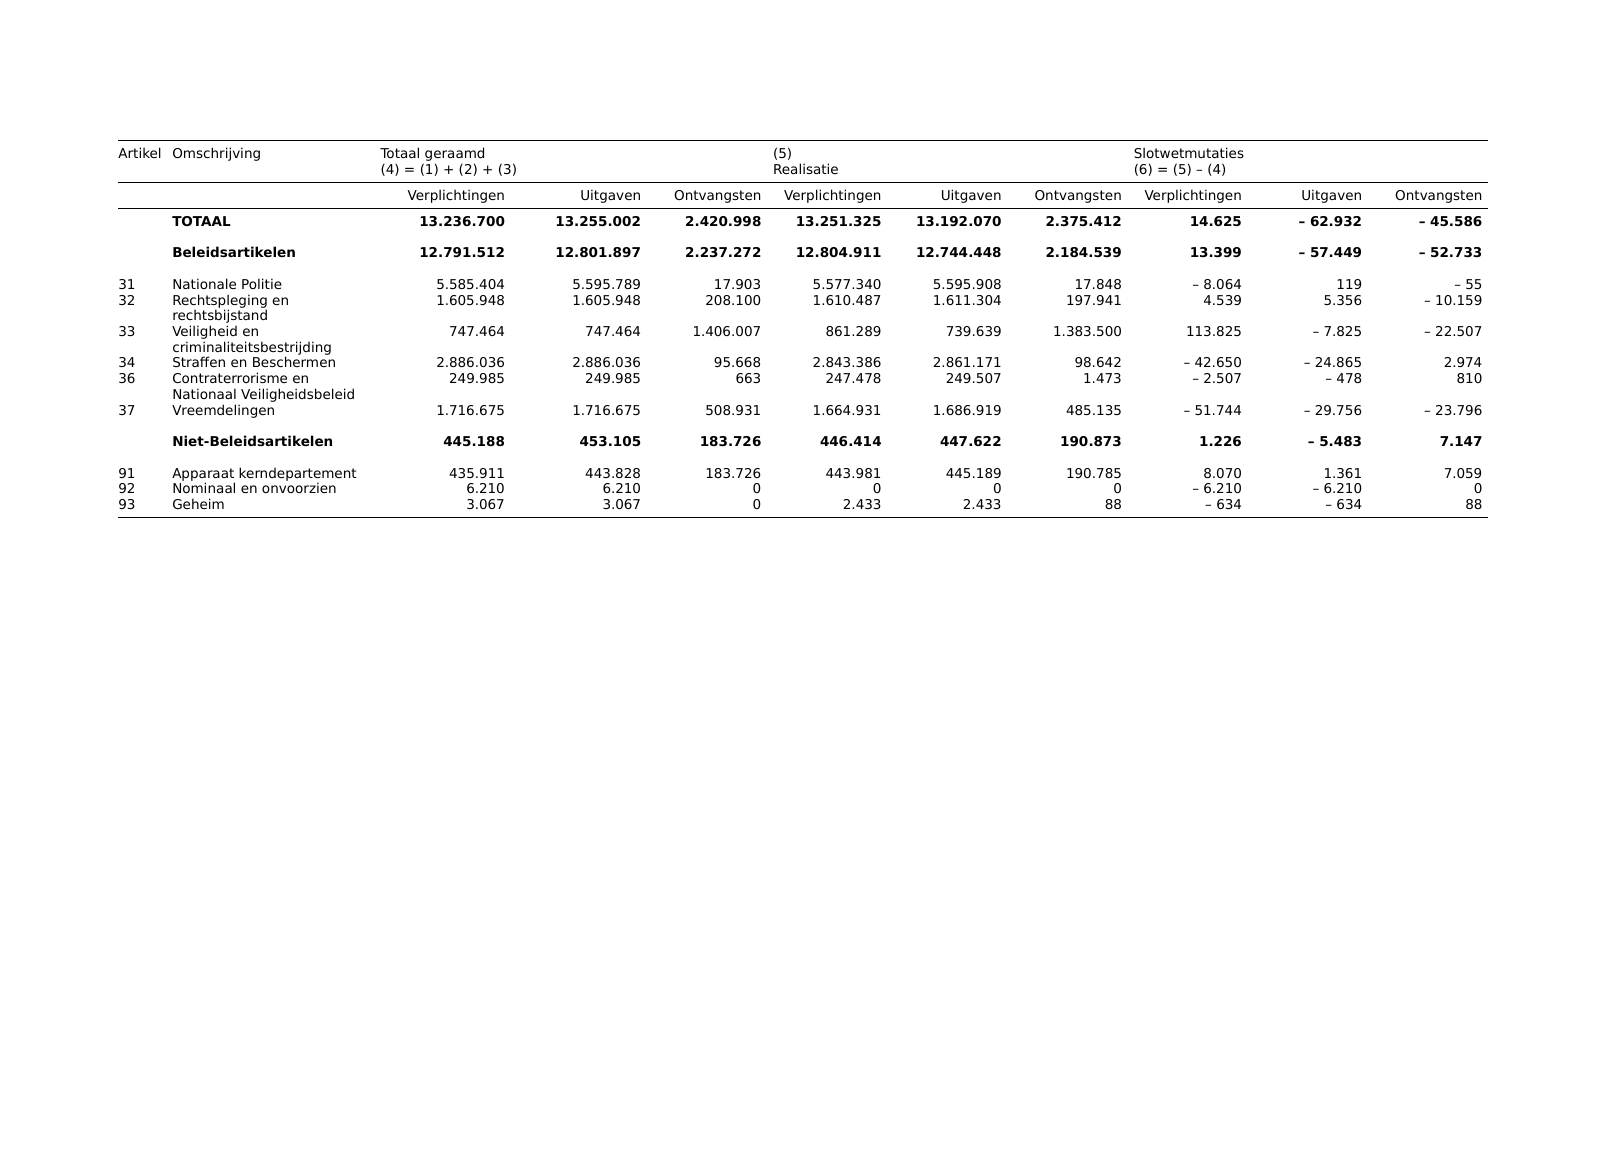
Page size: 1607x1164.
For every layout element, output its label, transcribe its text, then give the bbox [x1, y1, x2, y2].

table_cell 5.595.908 [887, 277, 1007, 292]
table_cell 2.237.272 [647, 245, 767, 261]
table_cell 443.828 [511, 465, 647, 481]
table_cell [118, 230, 166, 245]
table_cell – 2.507 [1128, 371, 1248, 402]
table_cell 12.804.911 [767, 245, 887, 261]
table_cell – 24.865 [1248, 355, 1368, 371]
table_cell [887, 418, 1007, 434]
table_cell 1.406.007 [647, 324, 767, 355]
table_cell 98.642 [1007, 355, 1127, 371]
table_cell Beleidsartikelen [166, 245, 374, 261]
table_cell 2.433 [887, 497, 1007, 517]
table_cell – 8.064 [1128, 277, 1248, 292]
table_cell Verplichtingen [1128, 183, 1248, 208]
table_cell [166, 418, 374, 434]
table_cell 6.210 [511, 481, 647, 497]
table_cell [1368, 230, 1488, 245]
table_cell 2.861.171 [887, 355, 1007, 371]
table_cell [118, 209, 166, 229]
table_cell 445.189 [887, 465, 1007, 481]
table_cell [1128, 450, 1248, 465]
table_cell 190.873 [1007, 434, 1127, 450]
table_cell 861.289 [767, 324, 887, 355]
table_cell Uitgaven [1248, 183, 1368, 208]
table_cell [511, 230, 647, 245]
table_cell [166, 450, 374, 465]
table_cell 7.059 [1368, 465, 1488, 481]
table_cell [118, 245, 166, 261]
table_cell 453.105 [511, 434, 647, 450]
table_cell 1.610.487 [767, 293, 887, 324]
table_cell [1368, 418, 1488, 434]
table_cell 249.985 [375, 371, 511, 402]
table_cell [767, 450, 887, 465]
table_cell Straffen en Beschermen [166, 355, 374, 371]
table_cell 2.433 [767, 497, 887, 517]
table_cell 2.375.412 [1007, 209, 1127, 229]
table_cell 1.664.931 [767, 403, 887, 418]
table_cell 183.726 [647, 434, 767, 450]
table_cell – 634 [1128, 497, 1248, 517]
table_cell 5.595.789 [511, 277, 647, 292]
table_cell 33 [118, 324, 166, 355]
table_cell [118, 434, 166, 450]
table_cell [118, 418, 166, 434]
table_cell 0 [647, 481, 767, 497]
table_cell 2.843.386 [767, 355, 887, 371]
table_cell Veiligheid en criminaliteitsbestrijding [166, 324, 374, 355]
table_cell 12.801.897 [511, 245, 647, 261]
table_cell 17.903 [647, 277, 767, 292]
table_cell 443.981 [767, 465, 887, 481]
table_cell – 55 [1368, 277, 1488, 292]
table_cell 0 [887, 481, 1007, 497]
table_cell 435.911 [375, 465, 511, 481]
table_cell 95.668 [647, 355, 767, 371]
table_cell [1368, 450, 1488, 465]
table_cell – 22.507 [1368, 324, 1488, 355]
table_cell Apparaat kerndepartement [166, 465, 374, 481]
table_cell [647, 450, 767, 465]
table_cell [1007, 450, 1127, 465]
table_cell – 51.744 [1128, 403, 1248, 418]
table_cell [375, 261, 511, 277]
table_cell 32 [118, 293, 166, 324]
table_cell – 10.159 [1368, 293, 1488, 324]
table_cell Verplichtingen [375, 183, 511, 208]
table_cell – 57.449 [1248, 245, 1368, 261]
table_cell [887, 230, 1007, 245]
table_cell 17.848 [1007, 277, 1127, 292]
table_cell 445.188 [375, 434, 511, 450]
table_cell [511, 418, 647, 434]
table_cell Ontvangsten [1007, 183, 1127, 208]
table_cell 36 [118, 371, 166, 402]
table_cell Uitgaven [511, 183, 647, 208]
table_cell 93 [118, 497, 166, 517]
table_cell [118, 183, 166, 208]
table_cell – 5.483 [1248, 434, 1368, 450]
table_cell 0 [647, 497, 767, 517]
table_cell 13.255.002 [511, 209, 647, 229]
table_cell [767, 418, 887, 434]
table_cell [511, 261, 647, 277]
table_cell 119 [1248, 277, 1368, 292]
table_cell – 29.756 [1248, 403, 1368, 418]
table_cell 37 [118, 403, 166, 418]
table_cell [166, 261, 374, 277]
table_cell 5.356 [1248, 293, 1368, 324]
table_cell 183.726 [647, 465, 767, 481]
table_cell [647, 230, 767, 245]
table_cell 91 [118, 465, 166, 481]
table_cell – 7.825 [1248, 324, 1368, 355]
table_cell 13.251.325 [767, 209, 887, 229]
table_cell [1248, 261, 1368, 277]
table_header Artikel [118, 141, 166, 182]
table_cell [375, 418, 511, 434]
table_cell [647, 418, 767, 434]
table_cell [647, 261, 767, 277]
table_cell Nationale Politie [166, 277, 374, 292]
table_cell 446.414 [767, 434, 887, 450]
table_cell [1007, 418, 1127, 434]
table_cell 3.067 [511, 497, 647, 517]
table_cell [166, 183, 374, 208]
table_cell 12.744.448 [887, 245, 1007, 261]
table_cell [1128, 230, 1248, 245]
table_cell – 6.210 [1248, 481, 1368, 497]
table_cell 2.886.036 [511, 355, 647, 371]
table_cell 5.577.340 [767, 277, 887, 292]
table_cell 247.478 [767, 371, 887, 402]
table_cell Vreemdelingen [166, 403, 374, 418]
table_cell [118, 261, 166, 277]
table_cell [1007, 261, 1127, 277]
table_cell 810 [1368, 371, 1488, 402]
table_header Totaal geraamd (4) = (1) + (2) + (3) [375, 141, 767, 182]
table_cell 485.135 [1007, 403, 1127, 418]
table_cell 7.147 [1368, 434, 1488, 450]
table_cell [375, 230, 511, 245]
table_cell 1.716.675 [375, 403, 511, 418]
table_cell Rechtspleging en rechtsbijstand [166, 293, 374, 324]
table_cell 1.361 [1248, 465, 1368, 481]
table_cell 13.236.700 [375, 209, 511, 229]
table_cell 12.791.512 [375, 245, 511, 261]
table_cell 2.420.998 [647, 209, 767, 229]
table_cell 13.192.070 [887, 209, 1007, 229]
table_cell 1.226 [1128, 434, 1248, 450]
table_cell 1.605.948 [375, 293, 511, 324]
table_cell Contraterrorisme en Nationaal Veiligheidsbeleid [166, 371, 374, 402]
table_cell [166, 230, 374, 245]
table_cell 1.686.919 [887, 403, 1007, 418]
table_cell [767, 230, 887, 245]
table_cell 4.539 [1128, 293, 1248, 324]
table_cell 3.067 [375, 497, 511, 517]
table_cell 663 [647, 371, 767, 402]
table_cell [767, 261, 887, 277]
table_header Omschrijving [166, 141, 374, 182]
table_cell [118, 450, 166, 465]
table_cell 190.785 [1007, 465, 1127, 481]
table_cell 0 [1368, 481, 1488, 497]
table_cell – 62.932 [1248, 209, 1368, 229]
table_cell Geheim [166, 497, 374, 517]
table_cell – 23.796 [1368, 403, 1488, 418]
table_cell Ontvangsten [647, 183, 767, 208]
table_cell Nominaal en onvoorzien [166, 481, 374, 497]
table_cell 14.625 [1128, 209, 1248, 229]
table_cell [1248, 450, 1368, 465]
table_cell – 42.650 [1128, 355, 1248, 371]
table_cell – 478 [1248, 371, 1368, 402]
table_cell 1.716.675 [511, 403, 647, 418]
table_cell Ontvangsten [1368, 183, 1488, 208]
table_cell 0 [1007, 481, 1127, 497]
table_cell 13.399 [1128, 245, 1248, 261]
table_header (5) Realisatie [767, 141, 1127, 182]
table_cell [887, 450, 1007, 465]
table_cell 0 [767, 481, 887, 497]
table_cell [1248, 418, 1368, 434]
table_cell 1.473 [1007, 371, 1127, 402]
table_cell 2.184.539 [1007, 245, 1127, 261]
table_cell 2.974 [1368, 355, 1488, 371]
table_header Slotwetmutaties (6) = (5) – (4) [1128, 141, 1488, 182]
table_cell – 634 [1248, 497, 1368, 517]
table_cell [1368, 261, 1488, 277]
table_cell 208.100 [647, 293, 767, 324]
table_cell 747.464 [375, 324, 511, 355]
table_cell 747.464 [511, 324, 647, 355]
table_cell [511, 450, 647, 465]
table_cell 447.622 [887, 434, 1007, 450]
table_cell 2.886.036 [375, 355, 511, 371]
table_cell 92 [118, 481, 166, 497]
table_cell 739.639 [887, 324, 1007, 355]
table_cell [1248, 230, 1368, 245]
table_cell Verplichtingen [767, 183, 887, 208]
table_cell 249.507 [887, 371, 1007, 402]
table_cell [375, 450, 511, 465]
table_cell 31 [118, 277, 166, 292]
table_cell – 6.210 [1128, 481, 1248, 497]
table_cell 88 [1368, 497, 1488, 517]
table_cell 508.931 [647, 403, 767, 418]
table_cell 6.210 [375, 481, 511, 497]
table_cell [1128, 418, 1248, 434]
table_cell 88 [1007, 497, 1127, 517]
table_cell – 45.586 [1368, 209, 1488, 229]
table_cell 197.941 [1007, 293, 1127, 324]
table_cell Uitgaven [887, 183, 1007, 208]
table_cell Niet-Beleidsartikelen [166, 434, 374, 450]
table_cell 8.070 [1128, 465, 1248, 481]
table_cell – 52.733 [1368, 245, 1488, 261]
table_cell 1.383.500 [1007, 324, 1127, 355]
table_cell 113.825 [1128, 324, 1248, 355]
table_cell 1.611.304 [887, 293, 1007, 324]
table_cell 5.585.404 [375, 277, 511, 292]
table_cell 249.985 [511, 371, 647, 402]
table_cell 1.605.948 [511, 293, 647, 324]
table_cell 34 [118, 355, 166, 371]
table_cell [1128, 261, 1248, 277]
table_cell [887, 261, 1007, 277]
table_cell TOTAAL [166, 209, 374, 229]
table_cell [1007, 230, 1127, 245]
